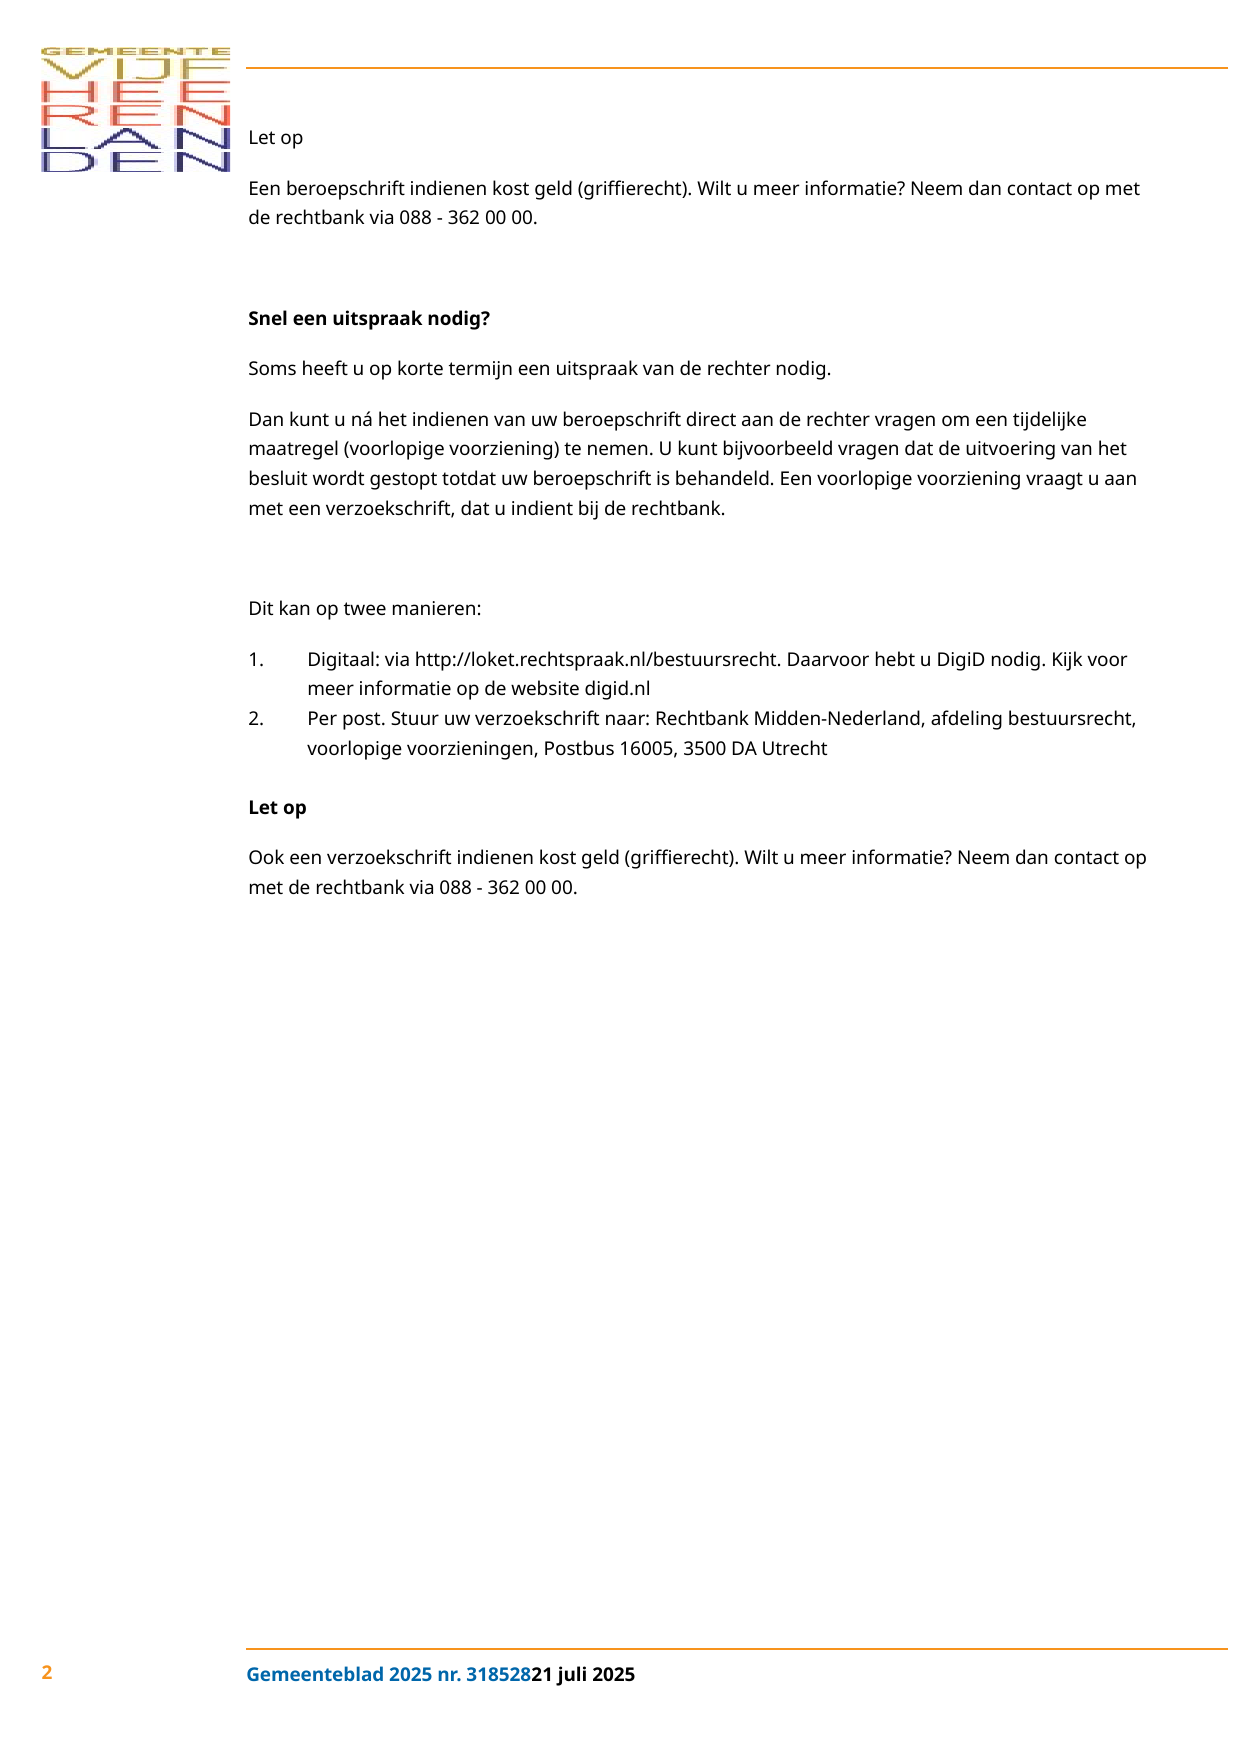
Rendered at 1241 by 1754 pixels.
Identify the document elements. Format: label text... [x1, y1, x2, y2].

text Let op [248, 794, 1152, 820]
text Soms heeft u op korte termijn een uitspraak van de rechter nodig. [248, 356, 1152, 381]
text Let op [248, 124, 1152, 150]
text Dan kunt u ná het indienen van uw beroepschrift direct aan de rechter vragen om een tijdelijke maatregel (voorlopige voorziening) te nemen. U kunt bijvoorbeeld vragen dat de uitvoering van het besluit wordt gestopt totdat uw beroepschrift is behandeld. Een voorlopige voorziening vraagt u aan met een verzoekschrift, dat u indient bij de rechtbank. [248, 406, 1152, 521]
text Een beroepschrift indienen kost geld (griffierecht). Wilt u meer informatie? Neem dan contact op met de rechtbank via 088 - 362 00 00. [248, 175, 1152, 230]
list Per post. Stuur uw verzoekschrift naar: Rechtbank Midden-Nederland, afdeling bestuursrecht, voorlopige voorzieningen, Postbus 16005, 3500 DA Utrecht [248, 705, 1152, 761]
text Dit kan op twee manieren: [248, 596, 1152, 621]
list Digitaal: via http://loket.rechtspraak.nl/bestuursrecht. Daarvoor hebt u DigiD nodig. Kijk voor meer informatie op de website digid.nl [248, 646, 1152, 701]
text Snel een uitspraak nodig? [248, 305, 1152, 331]
text Ook een verzoekschrift indienen kost geld (griffierecht). Wilt u meer informatie? Neem dan contact op met de rechtbank via 088 - 362 00 00. [248, 844, 1152, 900]
picture [41, 47, 231, 172]
